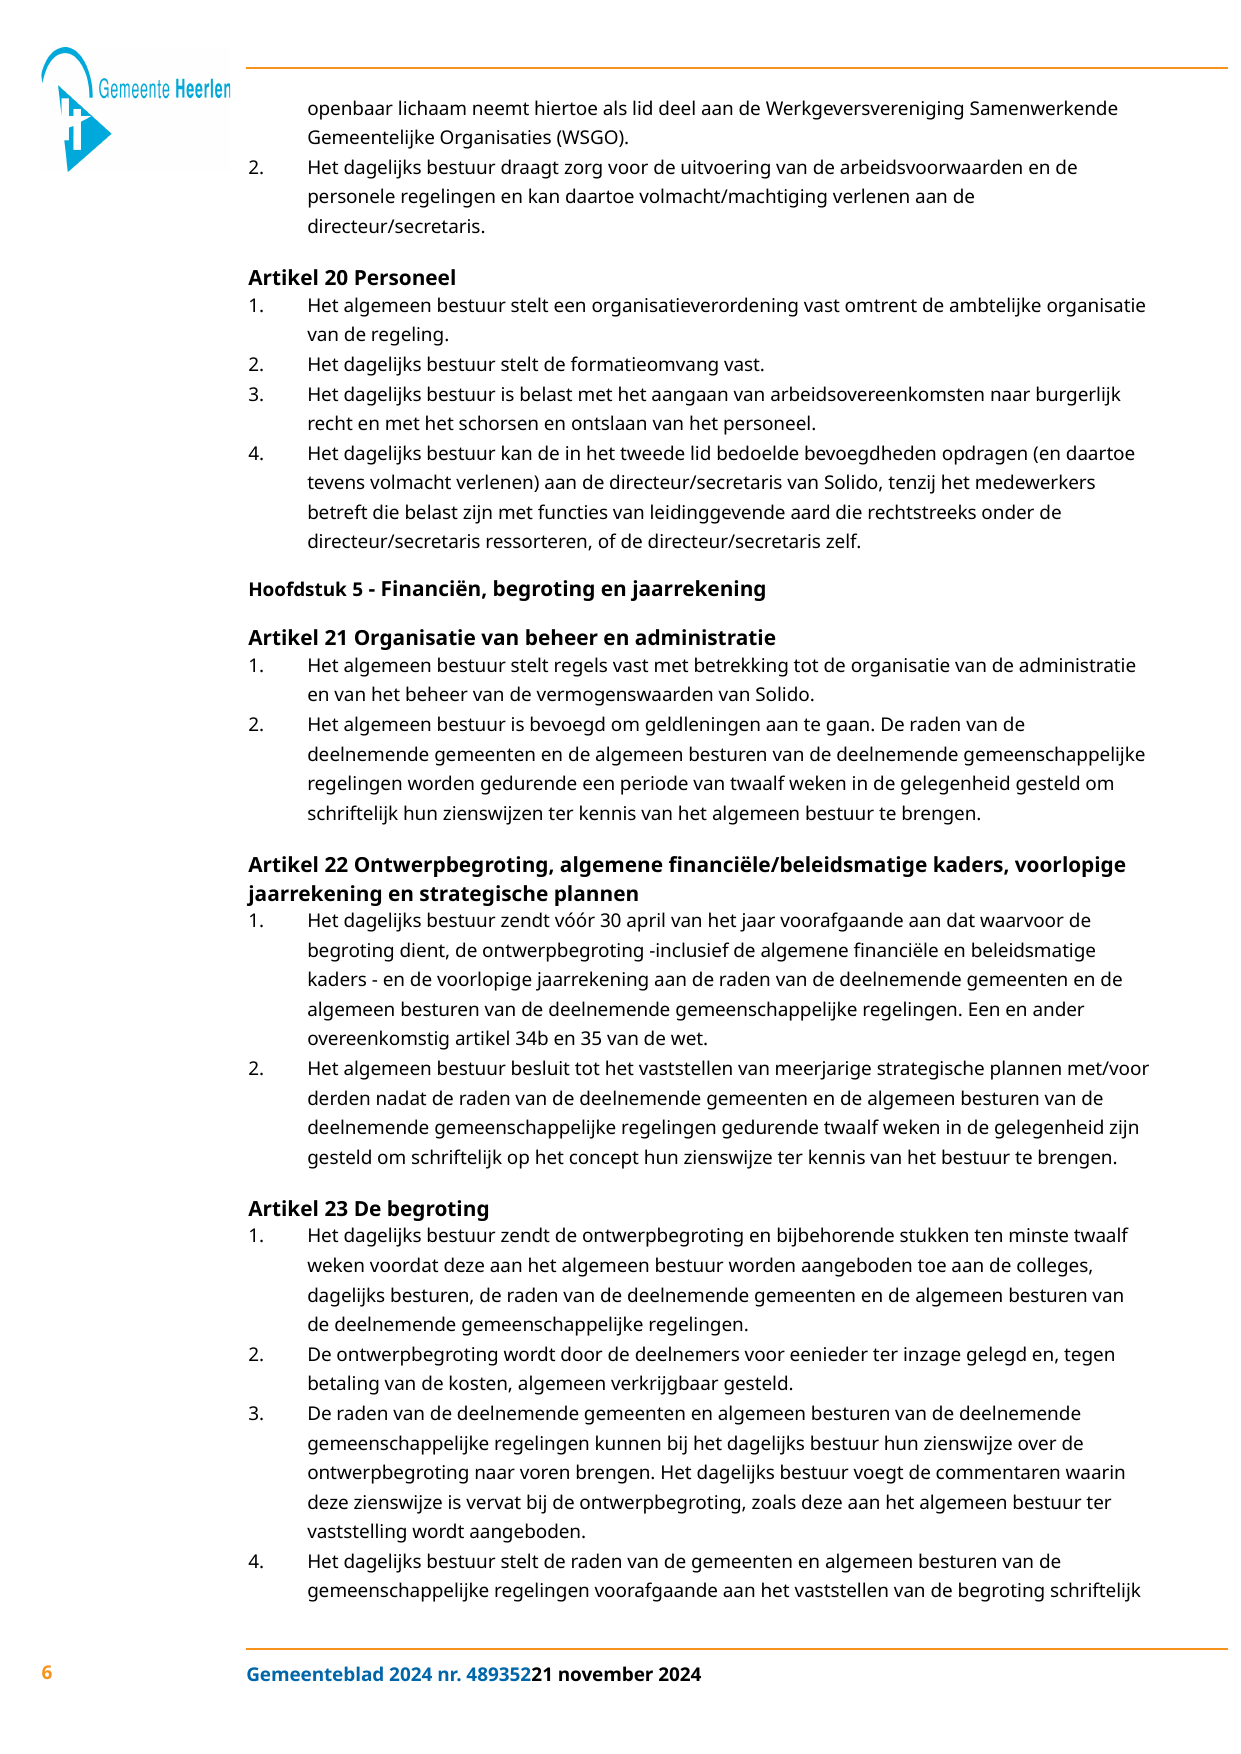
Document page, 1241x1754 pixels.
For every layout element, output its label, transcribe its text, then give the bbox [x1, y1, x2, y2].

picture [41, 47, 59, 70]
text Artikel 23 De begroting [248, 1194, 1152, 1223]
list Het dagelijks bestuur stelt de formatieomvang vast. [248, 351, 1152, 377]
text Hoofdstuk 5 - Financiën, begroting en jaarrekening [248, 574, 1152, 603]
list Het dagelijks bestuur stelt de raden van de gemeenten en algemeen besturen van de gemeenschappelijke regelingen voorafgaande aan het vaststellen van de begroting schriftelijk [248, 1548, 1152, 1603]
list Het dagelijks bestuur zendt de ontwerpbegroting en bijbehorende stukken ten minste twaalf weken voordat deze aan het algemeen bestuur worden aangeboden toe aan de colleges, dagelijks besturen, de raden van de deelnemende gemeenten en de algemeen besturen van de deelnemende gemeenschappelijke regelingen. [248, 1223, 1152, 1337]
list Het algemeen bestuur besluit tot het vaststellen van meerjarige strategische plannen met/voor derden nadat de raden van de deelnemende gemeenten en de algemeen besturen van de deelnemende gemeenschappelijke regelingen gedurende twaalf weken in de gelegenheid zijn gesteld om schriftelijk op het concept hun zienswijze ter kennis van het bestuur te brengen. [248, 1055, 1152, 1169]
list Het dagelijks bestuur zendt vóór 30 april van het jaar voorafgaande aan dat waarvoor de begroting dient, de ontwerpbegroting -inclusief de algemene financiële en beleidsmatige kaders - en de voorlopige jaarrekening aan de raden van de deelnemende gemeenten en de algemeen besturen van de deelnemende gemeenschappelijke regelingen. Een en ander overeenkomstig artikel 34b en 35 van de wet. [248, 907, 1152, 1051]
picture [41, 47, 231, 172]
list Het dagelijks bestuur draagt zorg voor de uitvoering van de arbeidsvoorwaarden en de personele regelingen en kan daartoe volmacht/machtiging verlenen aan de directeur/secretaris. [248, 154, 1152, 239]
list Het dagelijks bestuur kan de in het tweede lid bedoelde bevoegdheden opdragen (en daartoe tevens volmacht verlenen) aan de directeur/secretaris van Solido, tenzij het medewerkers betreft die belast zijn met functies van leidinggevende aard die rechtstreeks onder de directeur/secretaris ressorteren, of de directeur/secretaris zelf. [248, 440, 1152, 554]
list Het algemeen bestuur stelt een organisatieverordening vast omtrent de ambtelijke organisatie van de regeling. [248, 292, 1152, 347]
text Artikel 20 Personeel [248, 263, 1152, 292]
list De ontwerpbegroting wordt door de deelnemers voor eenieder ter inzage gelegd en, tegen betaling van de kosten, algemeen verkrijgbaar gesteld. [248, 1341, 1152, 1396]
list Het dagelijks bestuur is belast met het aangaan van arbeidsovereenkomsten naar burgerlijk recht en met het schorsen en ontslaan van het personeel. [248, 381, 1152, 436]
list openbaar lichaam neemt hiertoe als lid deel aan de Werkgeversvereniging Samenwerkende Gemeentelijke Organisaties (WSGO). [248, 95, 1152, 150]
list De raden van de deelnemende gemeenten en algemeen besturen van de deelnemende gemeenschappelijke regelingen kunnen bij het dagelijks bestuur hun zienswijze over de ontwerpbegroting naar voren brengen. Het dagelijks bestuur voegt de commentaren waarin deze zienswijze is vervat bij de ontwerpbegroting, zoals deze aan het algemeen bestuur ter vaststelling wordt aangeboden. [248, 1400, 1152, 1544]
list Het algemeen bestuur is bevoegd om geldleningen aan te gaan. De raden van de deelnemende gemeenten en de algemeen besturen van de deelnemende gemeenschappelijke regelingen worden gedurende een periode van twaalf weken in de gelegenheid gesteld om schriftelijk hun zienswijzen ter kennis van het algemeen bestuur te brengen. [248, 711, 1152, 826]
text Artikel 21 Organisatie van beheer en administratie [248, 623, 1152, 652]
text Artikel 22 Ontwerpbegroting, algemene financiële/beleidsmatige kaders, voorlopige jaarrekening en strategische plannen [248, 850, 1152, 907]
list Het algemeen bestuur stelt regels vast met betrekking tot de organisatie van de administratie en van het beheer van de vermogenswaarden van Solido. [248, 652, 1152, 707]
